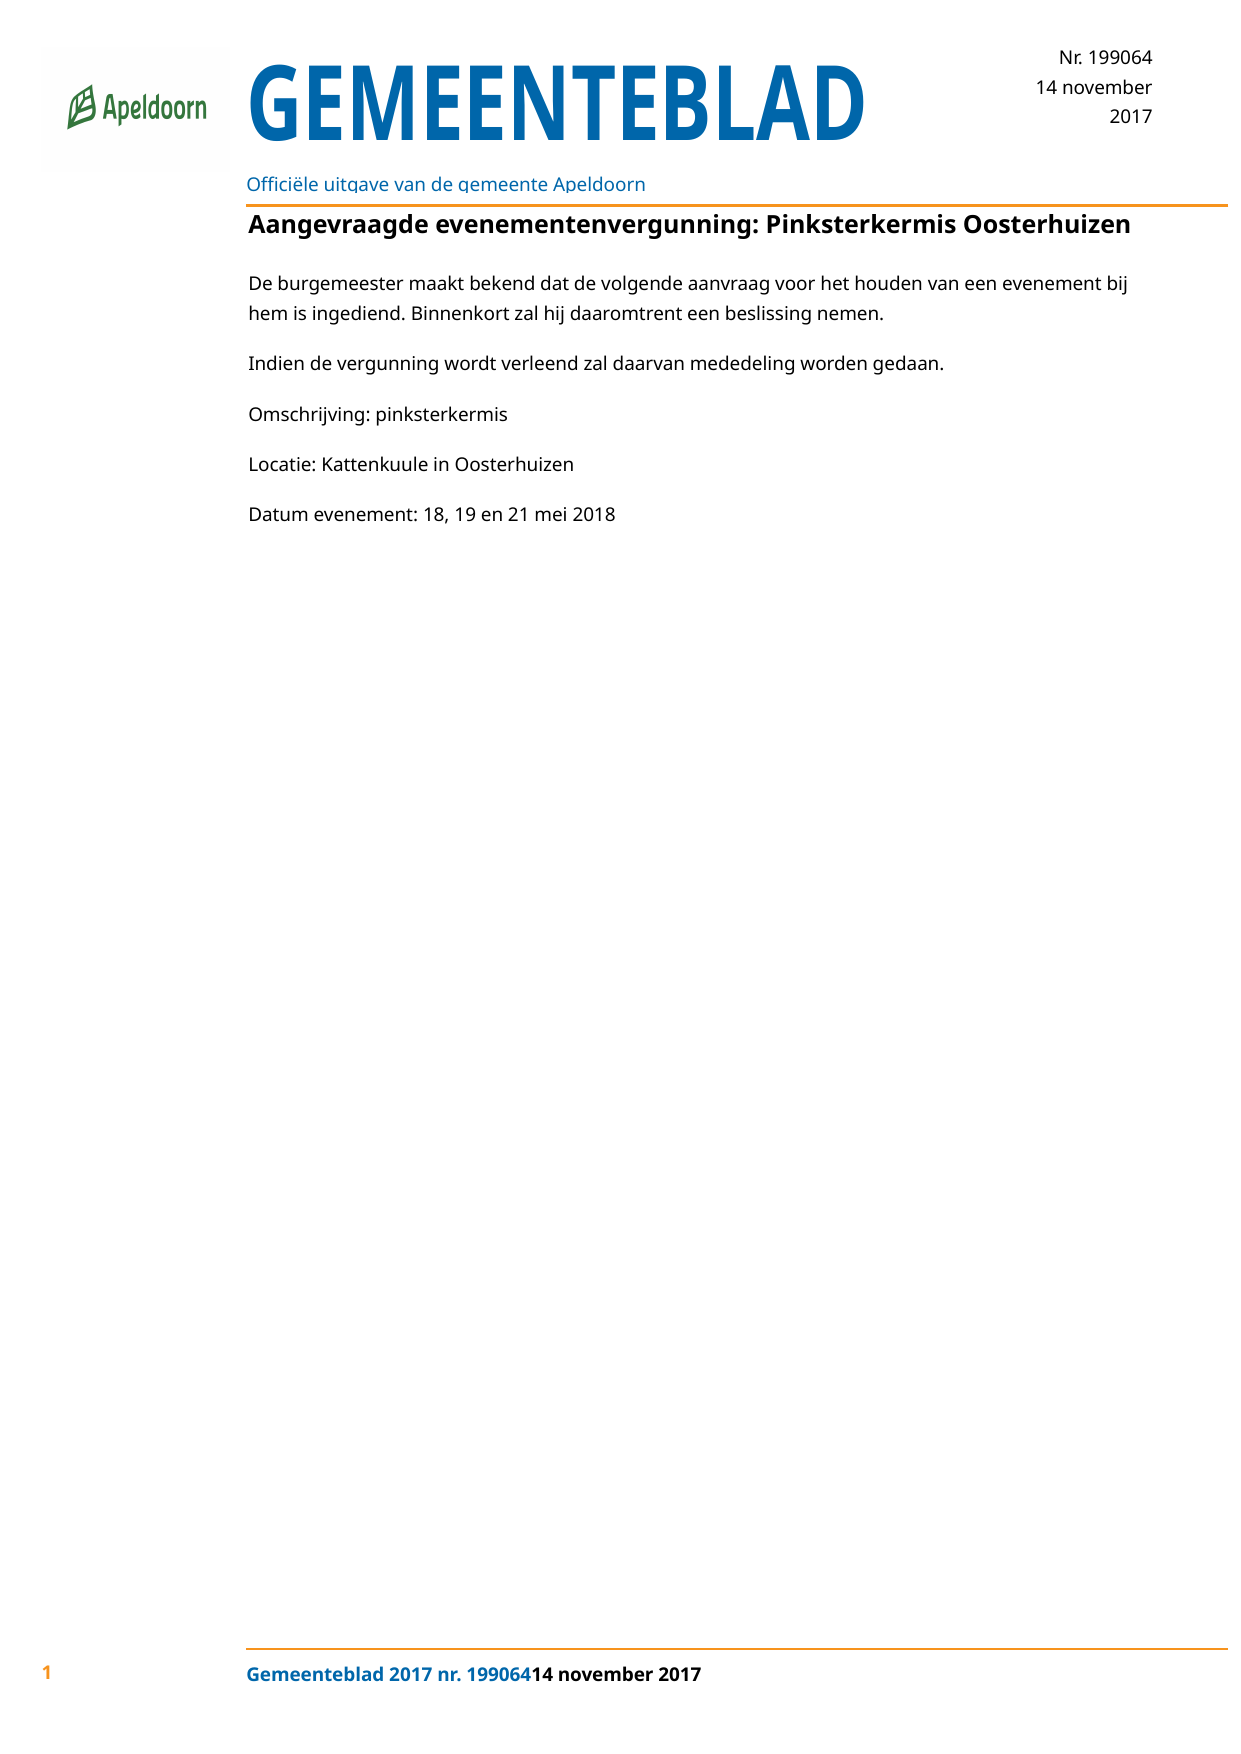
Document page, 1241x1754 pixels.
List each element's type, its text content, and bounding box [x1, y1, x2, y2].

text Locatie: Kattenkuule in Oosterhuizen [248, 451, 1152, 477]
text Indien de vergunning wordt verleend zal daarvan mededeling worden gedaan. [248, 350, 1152, 376]
text Datum evenement: 18, 19 en 21 mei 2018 [248, 502, 1152, 527]
text De burgemeester maakt bekend dat de volgende aanvraag voor het houden van een evenement bij hem is ingediend. Binnenkort zal hij daaromtrent een beslissing nemen. [248, 270, 1152, 326]
text Aangevraagde evenementenvergunning: Pinksterkermis Oosterhuizen [248, 207, 1152, 241]
picture [41, 47, 231, 172]
text Omschrijving: pinksterkermis [248, 401, 1152, 426]
